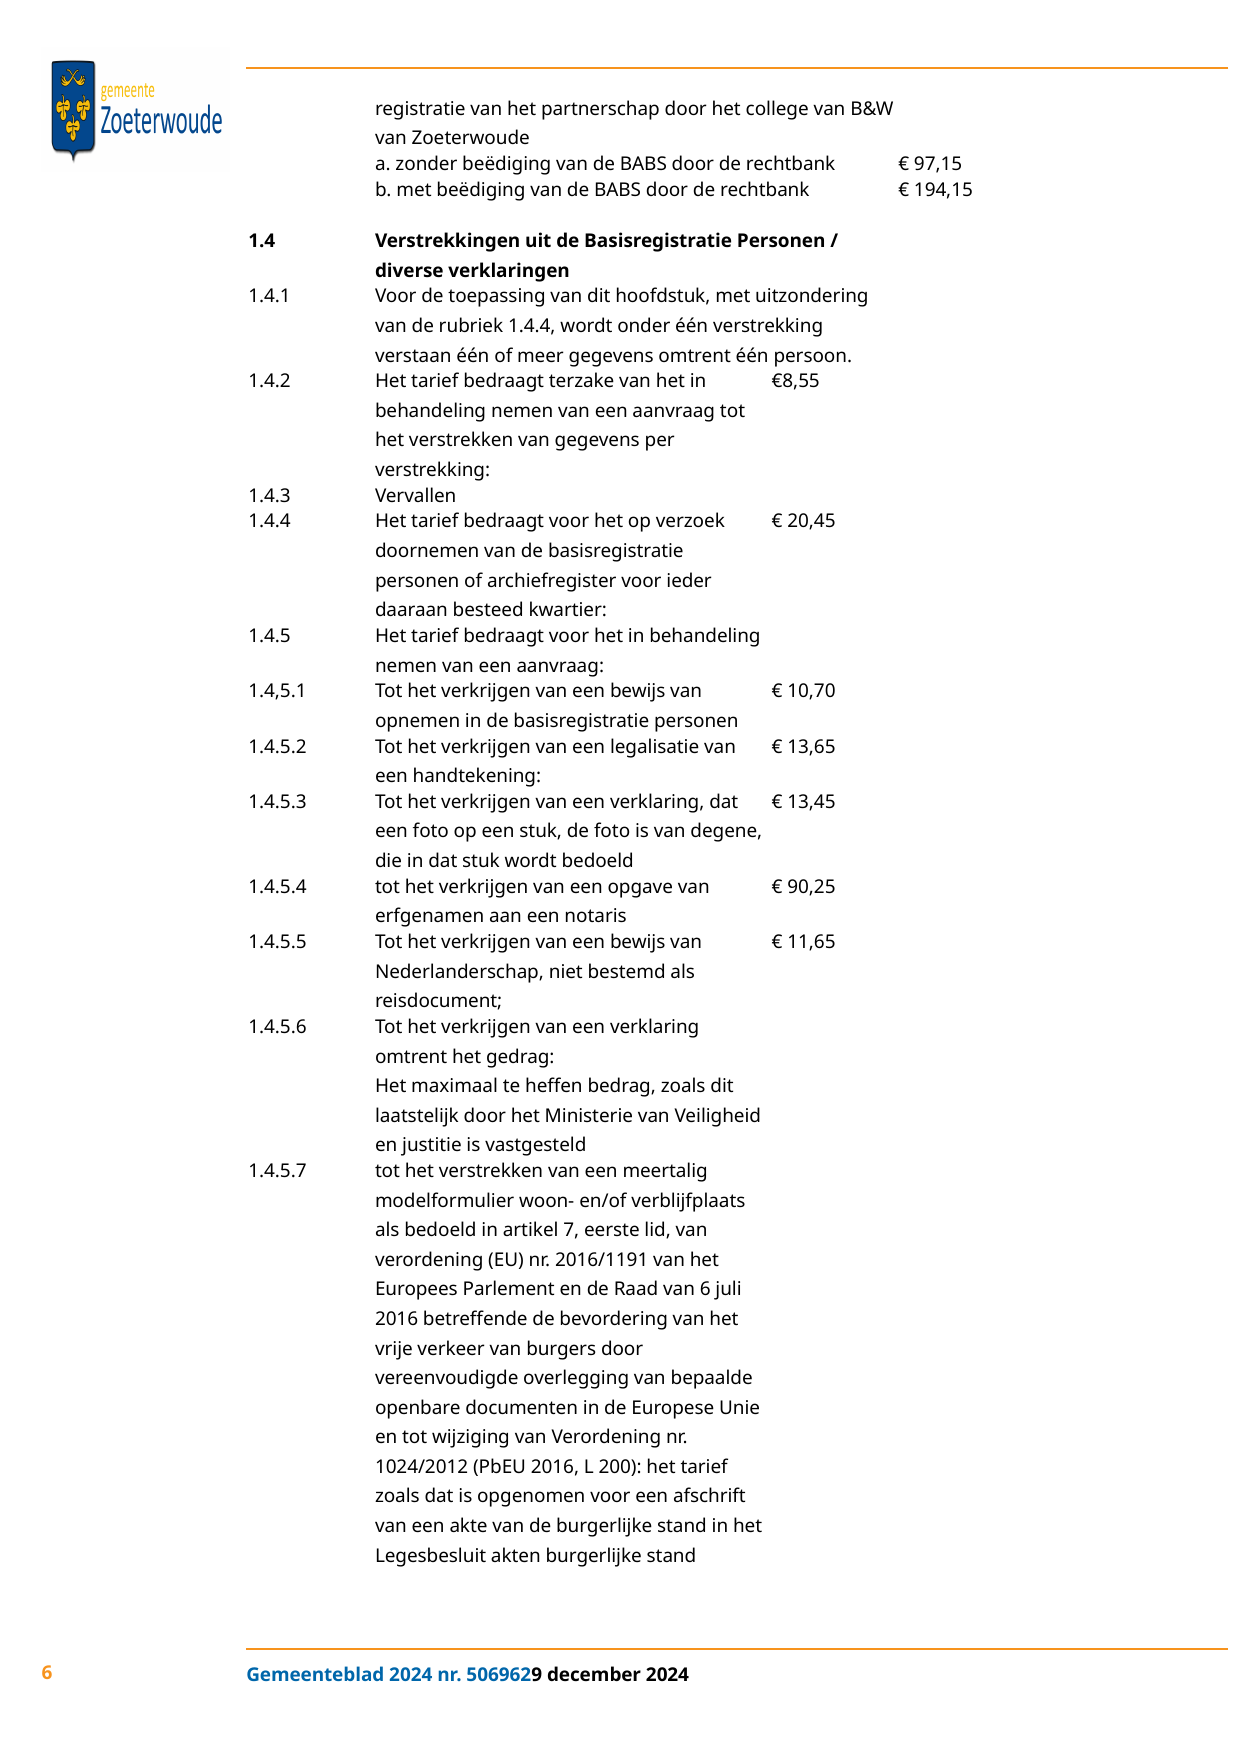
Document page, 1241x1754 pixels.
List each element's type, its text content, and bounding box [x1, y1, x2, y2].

table_cell Het tarief bedraagt terzake van het in behandeling nemen van een aanvraag tot het verstrekken van gegevens per verstrekking: [375, 368, 771, 482]
table_cell [375, 202, 898, 227]
table_cell € 11,65 [771, 928, 1025, 1013]
table_cell [248, 176, 375, 202]
table_cell € 90,25 [771, 873, 1025, 928]
table_cell €8,55 [771, 368, 1025, 482]
table_cell 1.4.5.4 [248, 873, 375, 928]
table_cell Het tarief bedraagt voor het in behandeling nemen van een aanvraag: [375, 622, 771, 677]
table_cell [248, 150, 375, 176]
table_cell [898, 283, 1152, 367]
table_cell Tot het verkrijgen van een bewijs van Nederlanderschap, niet bestemd als reisdocument; [375, 928, 771, 1013]
table_cell [771, 622, 1025, 677]
table_cell tot het verstrekken van een meertalig modelformulier woon- en/of verblijfplaats als bedoeld in artikel 7, eerste lid, van verordening (EU) nr. 2016/1191 van het Europees Parlement en de Raad van 6 juli 2016 betreffende de bevordering van het vrije verkeer van burgers door vereenvoudigde overlegging van bepaalde openbare documenten in de Europese Unie en tot wijziging van Verordening nr. 1024/2012 (PbEU 2016, L 200): het tarief zoals dat is opgenomen voor een afschrift van een akte van de burgerlijke stand in het Legesbesluit akten burgerlijke stand [375, 1157, 771, 1568]
table_cell b. met beëdiging van de BABS door de rechtbank [375, 176, 898, 202]
table_cell 1.4.3 [248, 482, 375, 508]
table_cell Tot het verkrijgen van een bewijs van opnemen in de basisregistratie personen [375, 678, 771, 733]
table_cell 1.4 [248, 227, 375, 283]
table_cell 1.4.4 [248, 508, 375, 622]
table_cell 1.4.5.7 [248, 1157, 375, 1568]
table_cell 1.4.5.2 [248, 733, 375, 788]
table_cell € 10,70 [771, 678, 1025, 733]
table_cell registratie van het partnerschap door het college van B&W van Zoeterwoude [375, 95, 898, 150]
table_cell Tot het verkrijgen van een legalisatie van een handtekening: [375, 733, 771, 788]
table_cell Tot het verkrijgen van een verklaring, dat een foto op een stuk, de foto is van degene, die in dat stuk wordt bedoeld [375, 788, 771, 873]
table_cell € 20,45 [771, 508, 1025, 622]
table_cell Tot het verkrijgen van een verklaring omtrent het gedrag: Het maximaal te heffen bedrag, zoals dit laatstelijk door het Ministerie van Veiligheid en justitie is vastgesteld [375, 1013, 771, 1157]
table_cell 1.4.5.6 [248, 1013, 375, 1157]
table_cell [248, 202, 375, 227]
table_cell [248, 95, 375, 150]
table_cell [771, 1013, 1025, 1157]
table_cell 1.4.5 [248, 622, 375, 677]
table_cell a. zonder beëdiging van de BABS door de rechtbank [375, 150, 898, 176]
table_cell 1.4.2 [248, 368, 375, 482]
table_cell Voor de toepassing van dit hoofdstuk, met uitzondering van de rubriek 1.4.4, wordt onder één verstrekking verstaan één of meer gegevens omtrent één persoon. [375, 283, 898, 367]
table_cell [898, 202, 1152, 227]
table_cell [771, 1157, 1025, 1568]
table_cell [898, 227, 1152, 283]
table_cell € 13,65 [771, 733, 1025, 788]
picture [41, 47, 231, 172]
table_cell 1.4.5.3 [248, 788, 375, 873]
table_cell Het tarief bedraagt voor het op verzoek doornemen van de basisregistratie personen of archiefregister voor ieder daaraan besteed kwartier: [375, 508, 771, 622]
table_cell € 97,15 [898, 150, 1152, 176]
table_cell 1.4.1 [248, 283, 375, 367]
table_cell Vervallen [375, 482, 771, 508]
table_cell tot het verkrijgen van een opgave van erfgenamen aan een notaris [375, 873, 771, 928]
table_cell € 194,15 [898, 176, 1152, 202]
table_cell € 13,45 [771, 788, 1025, 873]
table_cell [771, 482, 1025, 508]
table_cell Verstrekkingen uit de Basisregistratie Personen / diverse verklaringen [375, 227, 898, 283]
table_cell 1.4,5.1 [248, 678, 375, 733]
table_cell [898, 95, 1152, 150]
table_cell 1.4.5.5 [248, 928, 375, 1013]
